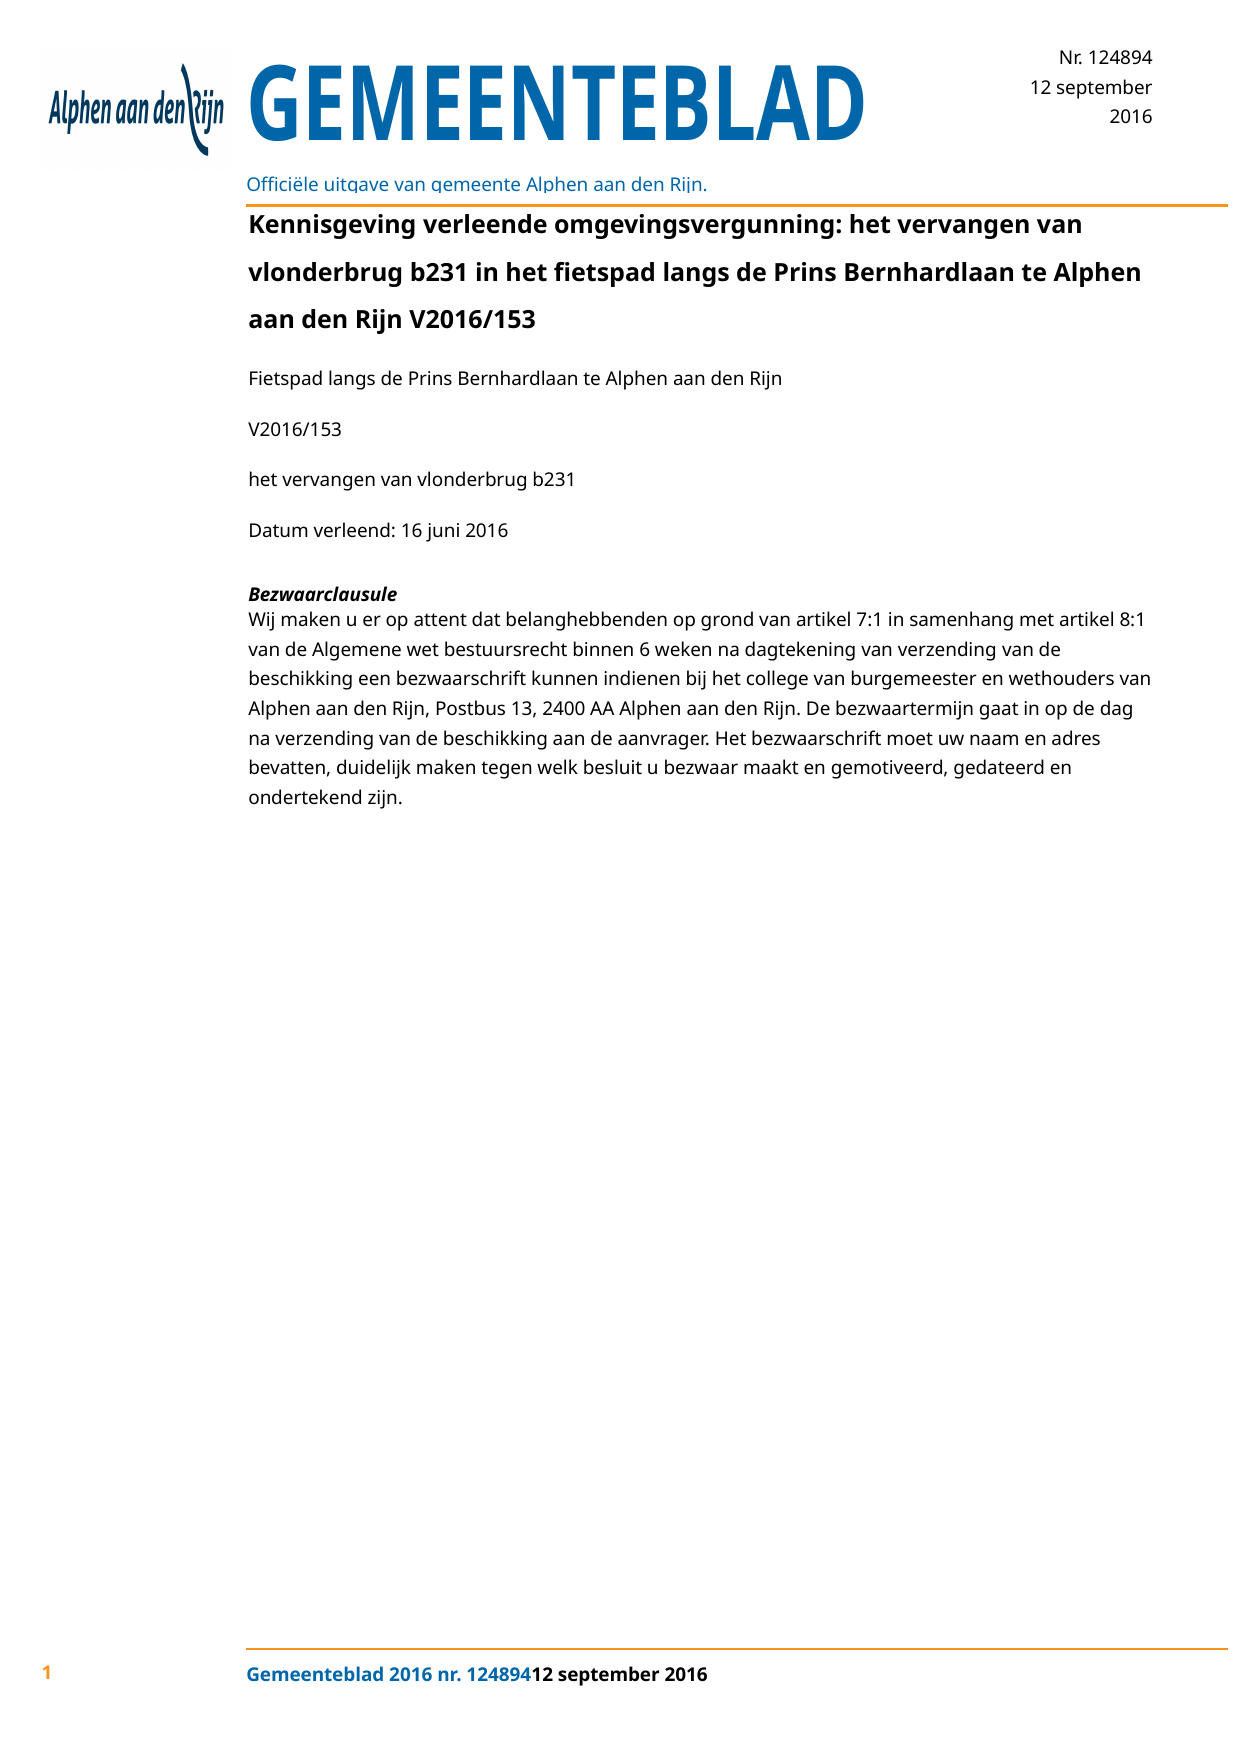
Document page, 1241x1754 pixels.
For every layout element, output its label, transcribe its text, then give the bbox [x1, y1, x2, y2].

text Fietspad langs de Prins Bernhardlaan te Alphen aan den Rijn [248, 366, 1152, 391]
text Wij maken u er op attent dat belanghebbenden op grond van artikel 7:1 in samenhang met artikel 8:1 van de Algemene wet bestuursrecht binnen 6 weken na dagtekening van verzending van de beschikking een bezwaarschrift kunnen indienen bij het college van burgemeester en wethouders van Alphen aan den Rijn, Postbus 13, 2400 AA Alphen aan den Rijn. De bezwaartermijn gaat in op de dag na verzending van de beschikking aan de aanvrager. Het bezwaarschrift moet uw naam en adres bevatten, duidelijk maken tegen welk besluit u bezwaar maakt en gemotiveerd, gedateerd en ondertekend zijn. [248, 606, 1152, 810]
picture [41, 47, 231, 172]
text het vervangen van vlonderbrug b231 [248, 466, 1152, 492]
text Bezwaarclausule [248, 581, 1152, 606]
text Datum verleend: 16 juni 2016 [248, 517, 1152, 542]
text V2016/153 [248, 416, 1152, 442]
text Kennisgeving verleende omgevingsvergunning: het vervangen van vlonderbrug b231 in het fietspad langs de Prins Bernhardlaan te Alphen aan den Rijn V2016/153 [248, 207, 1152, 336]
